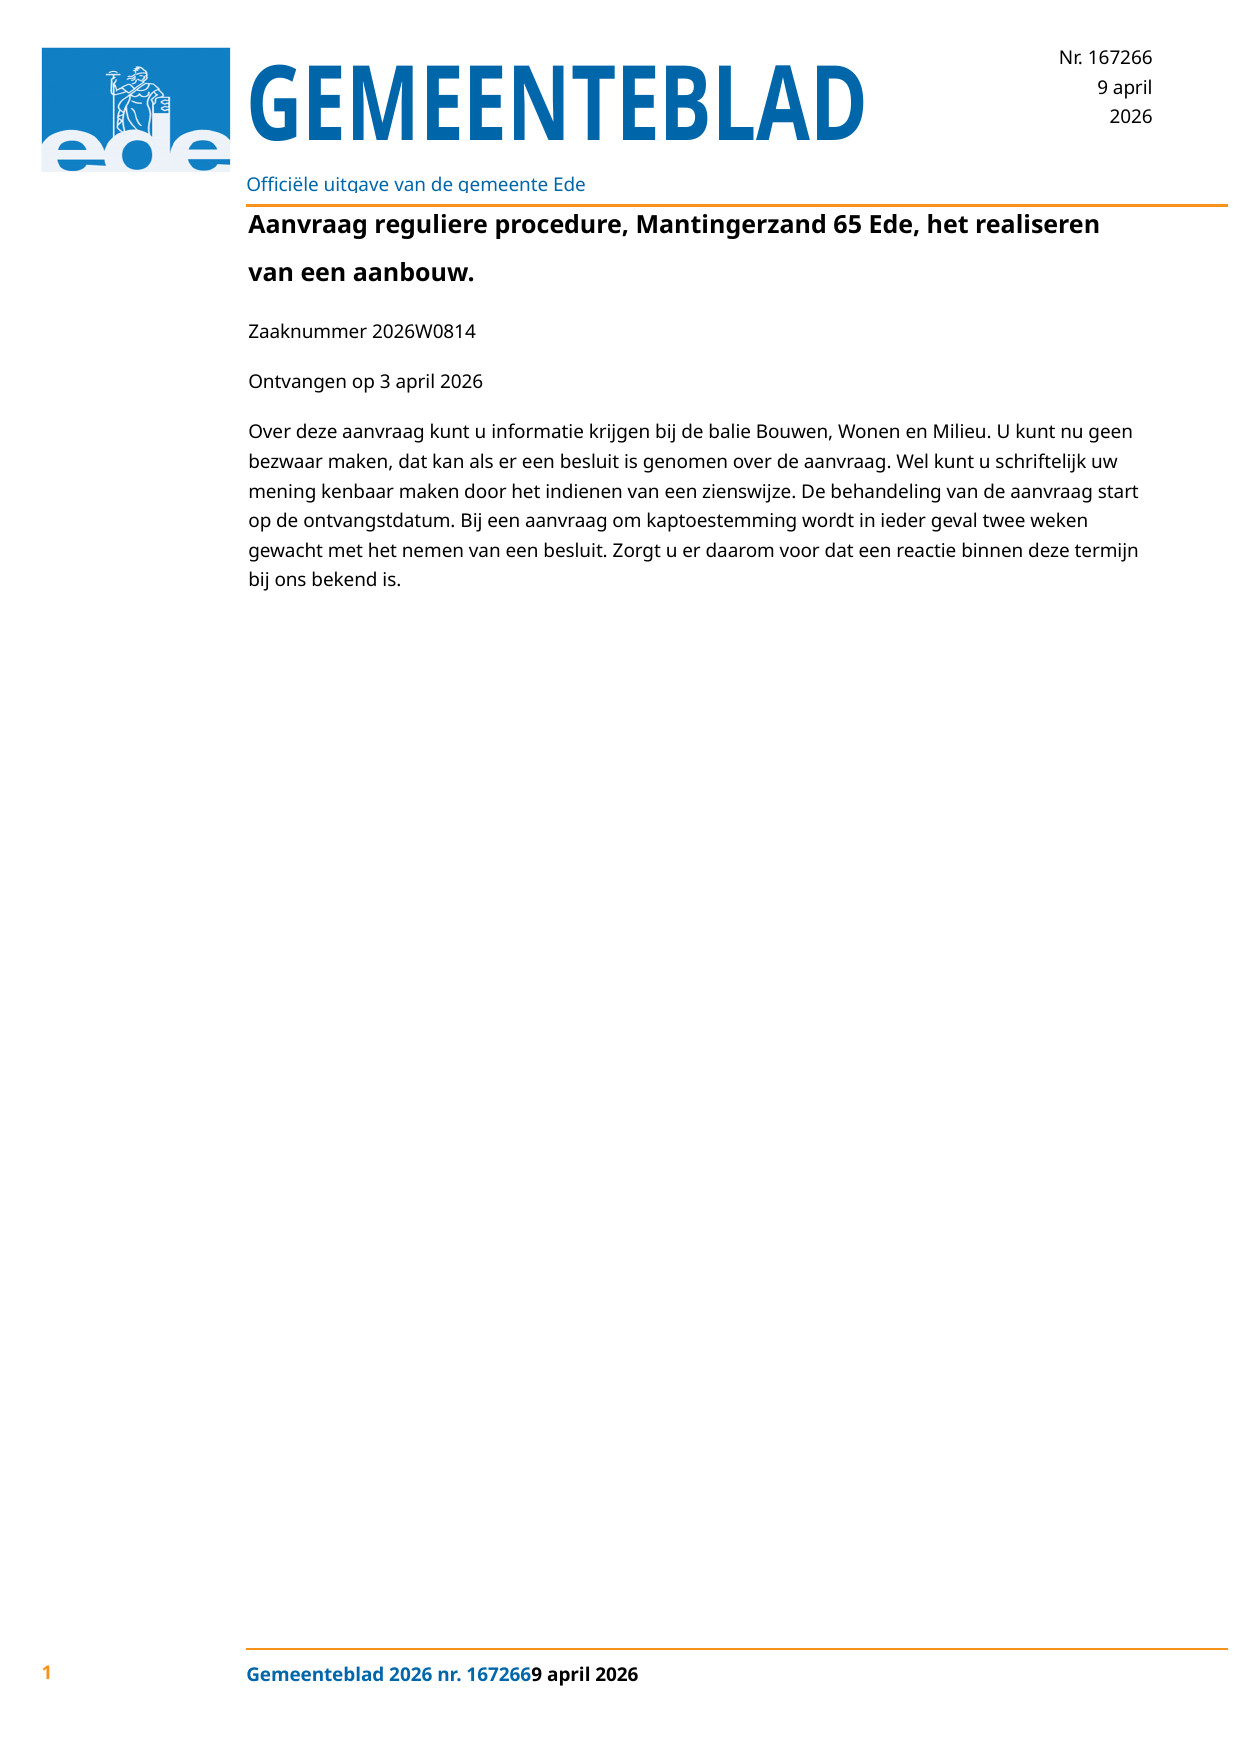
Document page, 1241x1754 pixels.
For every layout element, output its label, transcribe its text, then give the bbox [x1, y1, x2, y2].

picture [41, 47, 231, 172]
text Zaaknummer 2026W0814 [248, 318, 1152, 344]
text Ontvangen op 3 april 2026 [248, 368, 1152, 394]
text Aanvraag reguliere procedure, Mantingerzand 65 Ede, het realiseren van een aanbouw. [248, 207, 1152, 288]
text Over deze aanvraag kunt u informatie krijgen bij de balie Bouwen, Wonen en Milieu. U kunt nu geen bezwaar maken, dat kan als er een besluit is genomen over de aanvraag. Wel kunt u schriftelijk uw mening kenbaar maken door het indienen van een zienswijze. De behandeling van de aanvraag start op de ontvangstdatum. Bij een aanvraag om kaptoestemming wordt in ieder geval twee weken gewacht met het nemen van een besluit. Zorgt u er daarom voor dat een reactie binnen deze termijn bij ons bekend is. [248, 419, 1152, 592]
